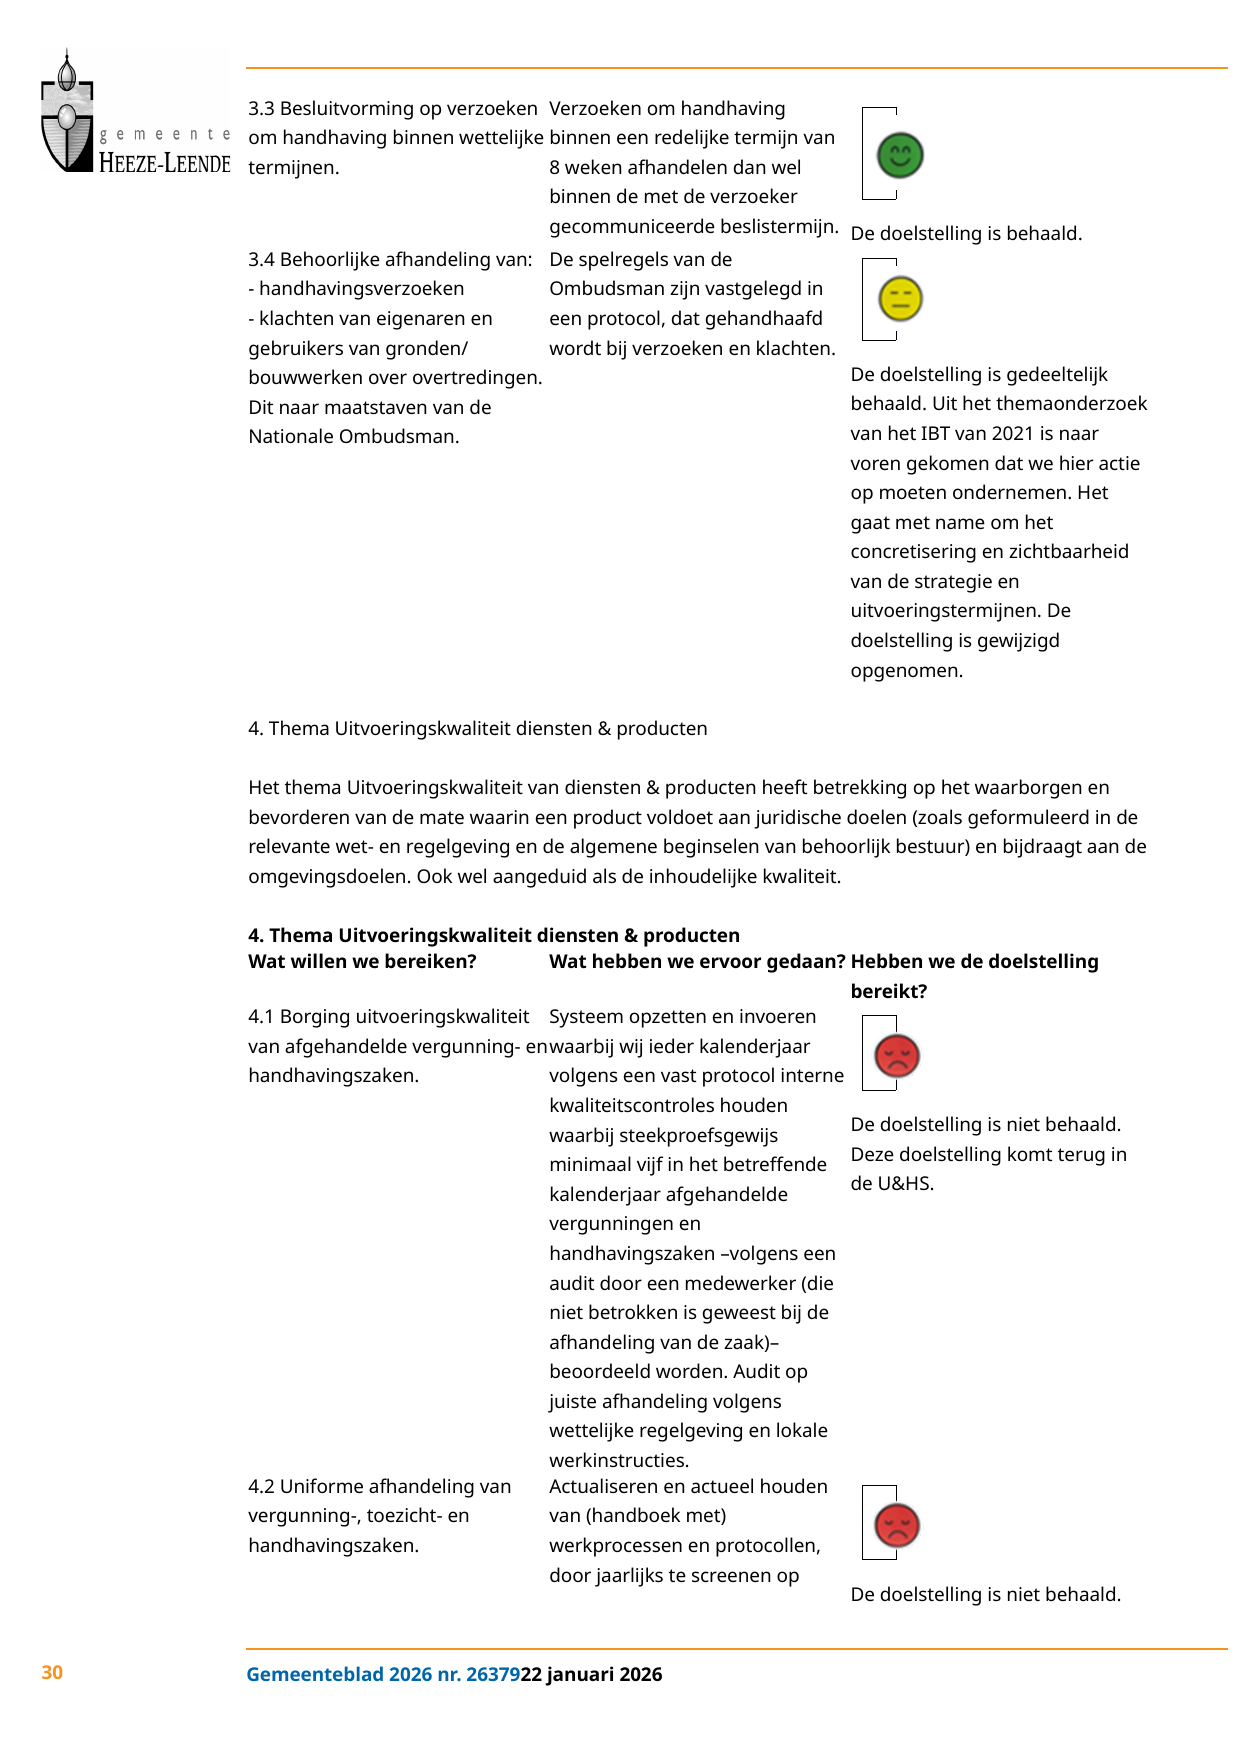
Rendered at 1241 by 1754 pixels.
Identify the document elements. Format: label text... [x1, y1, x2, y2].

text Het thema Uitvoeringskwaliteit van diensten & producten heeft betrekking op het waarborgen en bevorderen van de mate waarin een product voldoet aan juridische doelen (zoals geformuleerd in de relevante wet- en regelgeving en de algemene beginselen van behoorlijk bestuur) en bijdraagt aan de omgevingsdoelen. Ook wel aangeduid als de inhoudelijke kwaliteit. [248, 774, 1152, 889]
table_cell Systeem opzetten en invoeren waarbij wij ieder kalenderjaar volgens een vast protocol interne kwaliteitscontroles houden waarbij steekproefsgewijs minimaal vijf in het betreffende kalenderjaar afgehandelde vergunningen en handhavingszaken –volgens een audit door een medewerker (die niet betrokken is geweest bij de afhandeling van de zaak)– beoordeeld worden. Audit op juiste afhandeling volgens wettelijke regelgeving en lokale werkinstructies. [549, 1004, 850, 1473]
table_cell 4.2 Uniforme afhandeling van vergunning-, toezicht- en handhavingszaken. [248, 1473, 549, 1607]
picture [871, 1493, 931, 1551]
table_cell Actualiseren en actueel houden van (handboek met) werkprocessen en protocollen, door jaarlijks te screenen op [549, 1473, 850, 1607]
text 4. Thema Uitvoeringskwaliteit diensten & producten [248, 715, 1152, 741]
picture [41, 47, 231, 172]
table_cell Hebben we de doelstelling bereikt? [850, 948, 1152, 1003]
table_cell De doelstelling is gedeeltelijk behaald. Uit het themaonderzoek van het IBT van 2021 is naar voren gekomen dat we hier actie op moeten ondernemen. Het gaat met name om het concretisering en zichtbaarheid van de strategie en uitvoeringstermijnen. De doelstelling is gewijzigd opgenomen. [850, 246, 1152, 682]
table_cell Verzoeken om handhaving binnen een redelijke termijn van 8 weken afhandelen dan wel binnen de met de verzoeker gecommuniceerde beslistermijn. [549, 95, 850, 246]
table_cell De doelstelling is niet behaald. [850, 1473, 1152, 1607]
table_cell De doelstelling is behaald. [850, 95, 1152, 246]
table_cell 4.1 Borging uitvoeringskwaliteit van afgehandelde vergunning- en handhavingszaken. [248, 1004, 549, 1473]
picture [871, 266, 931, 331]
table_cell 3.4 Behoorlijke afhandeling van: - handhavingsverzoeken - klachten van eigenaren en gebruikers van gronden/ bouwwerken over overtredingen. Dit naar maatstaven van de Nationale Ombudsman. [248, 246, 549, 682]
table_cell Wat willen we bereiken? [248, 948, 549, 1003]
picture [871, 115, 931, 190]
picture [871, 1024, 931, 1081]
table_cell Wat hebben we ervoor gedaan? [549, 948, 850, 1003]
table_cell De spelregels van de Ombudsman zijn vastgelegd in een protocol, dat gehandhaafd wordt bij verzoeken en klachten. [549, 246, 850, 682]
table_header 4. Thema Uitvoeringskwaliteit diensten & producten [248, 923, 1152, 948]
table_cell De doelstelling is niet behaald. Deze doelstelling komt terug in de U&HS. [850, 1004, 1152, 1473]
table_cell 3.3 Besluitvorming op verzoeken om handhaving binnen wettelijke termijnen. [248, 95, 549, 246]
